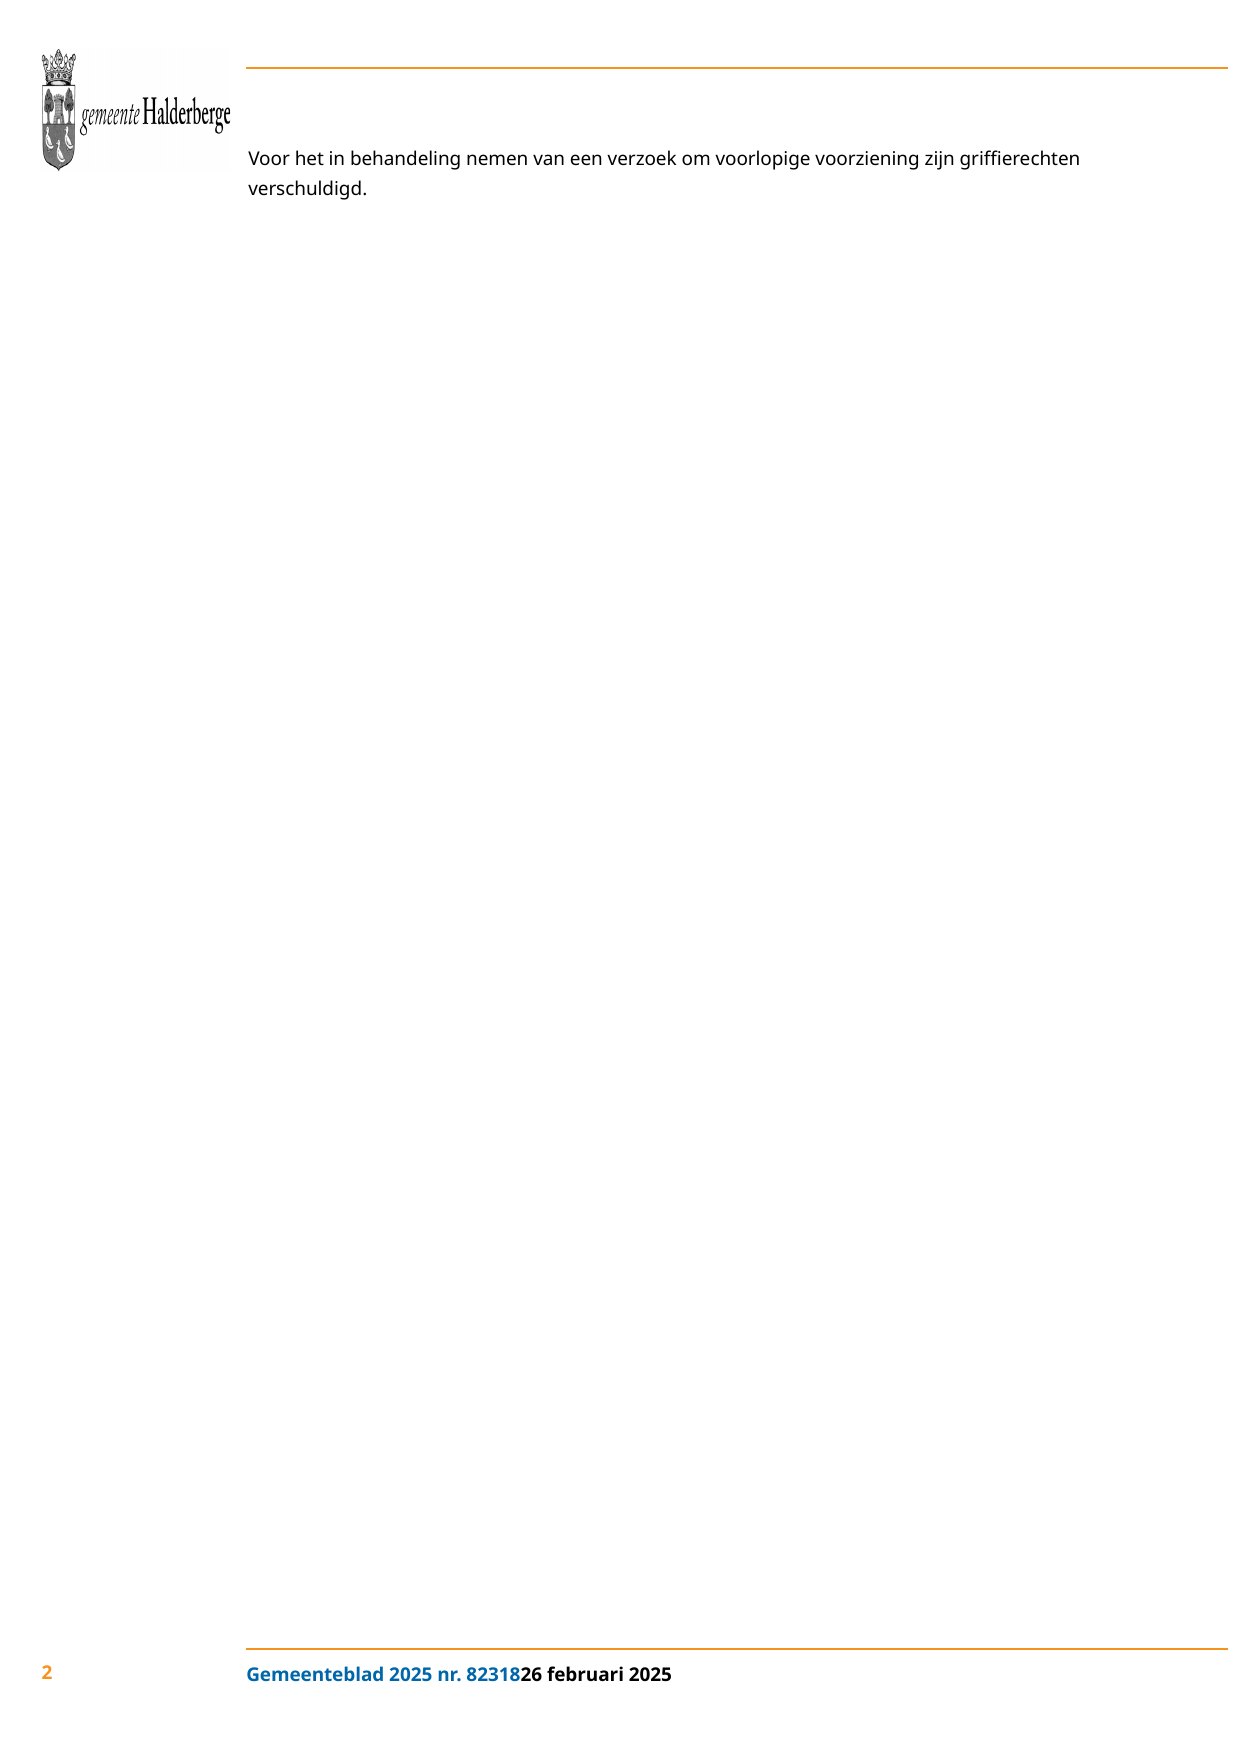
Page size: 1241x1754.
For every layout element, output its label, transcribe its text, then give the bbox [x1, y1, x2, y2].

text Voor het in behandeling nemen van een verzoek om voorlopige voorziening zijn griffierechten verschuldigd. [248, 145, 1152, 201]
picture [41, 47, 231, 172]
